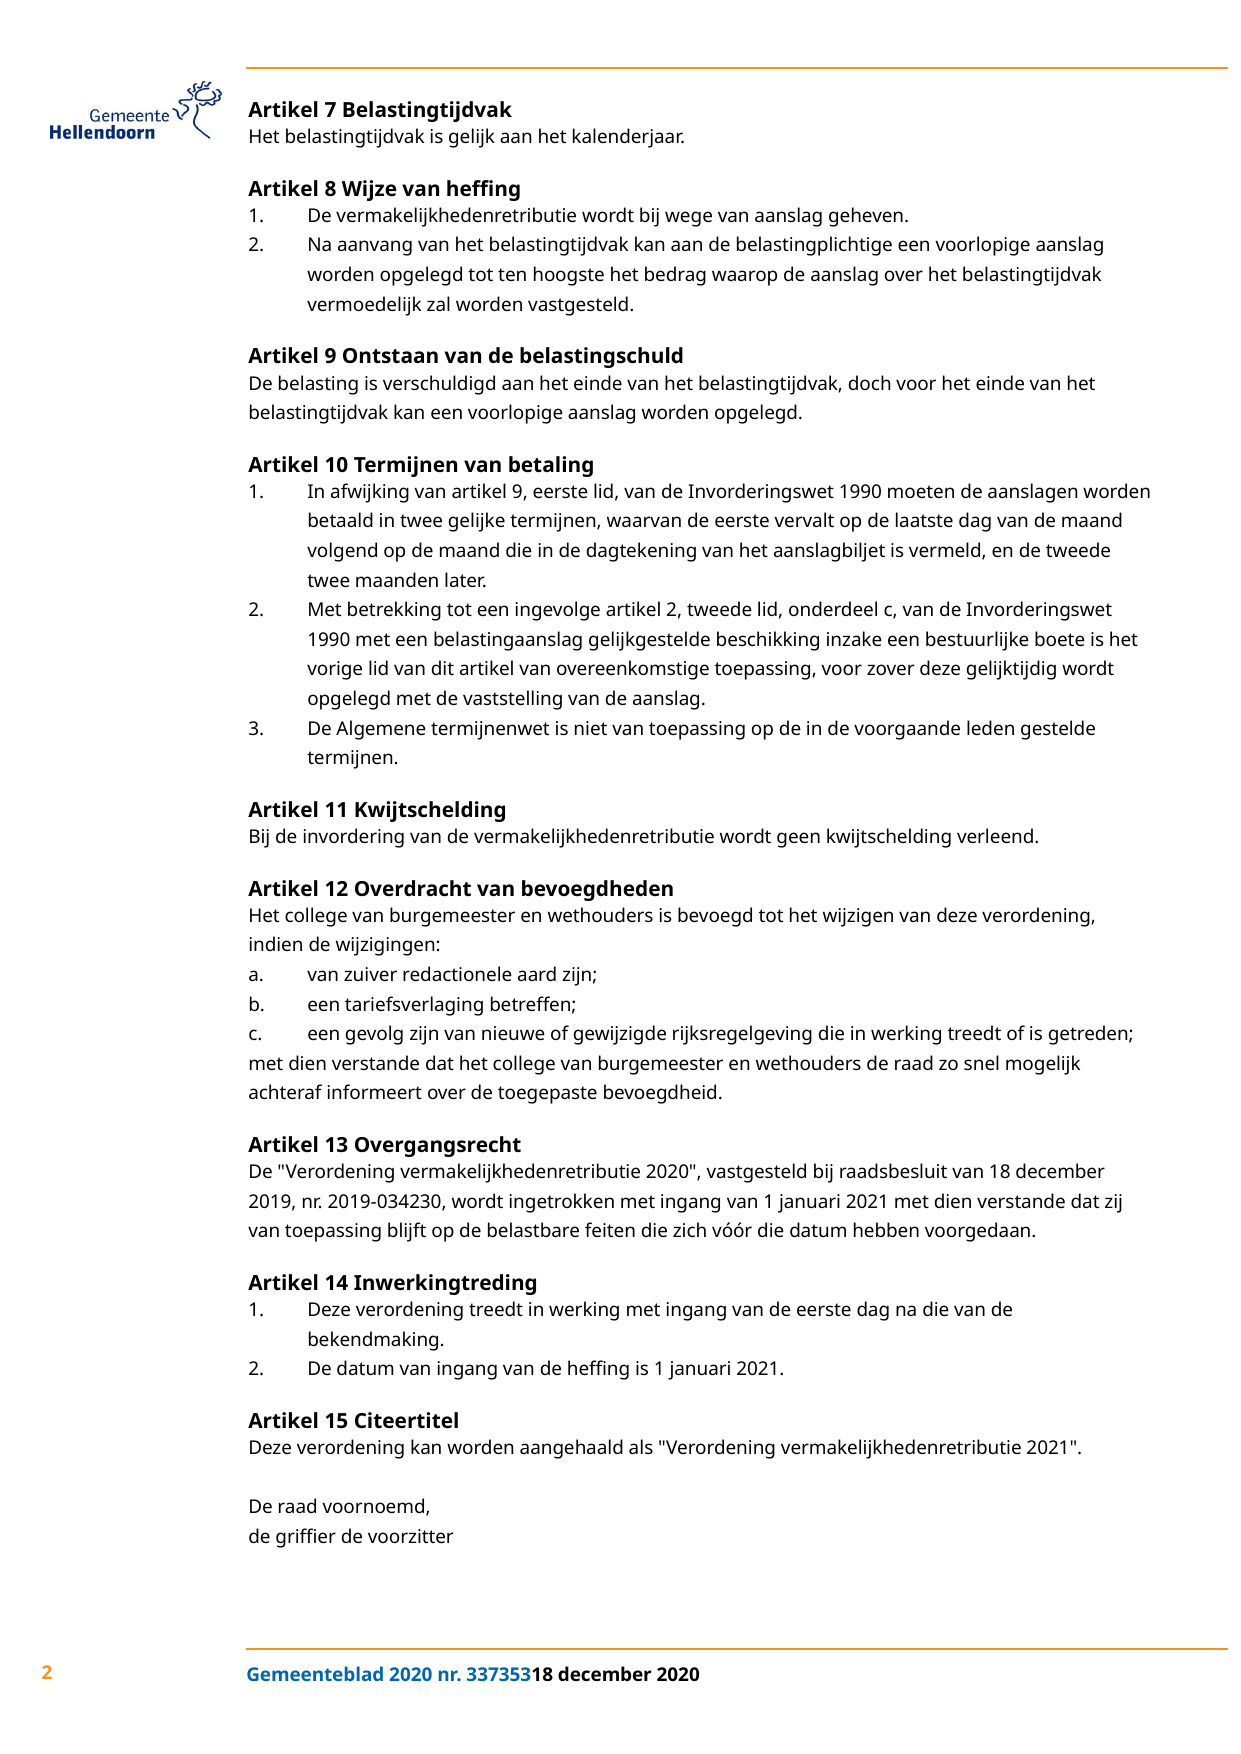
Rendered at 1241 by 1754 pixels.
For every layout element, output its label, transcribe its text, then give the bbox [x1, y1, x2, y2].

list een gevolg zijn van nieuwe of gewijzigde rijksregelgeving die in werking treedt of is getreden; [248, 1020, 1152, 1046]
list De datum van ingang van de heffing is 1 januari 2021. [248, 1356, 1152, 1381]
text Artikel 13 Overgangsrecht [248, 1130, 1152, 1158]
text Artikel 11 Kwijtschelding [248, 795, 1152, 823]
list De Algemene termijnenwet is niet van toepassing op de in de voorgaande leden gestelde termijnen. [248, 715, 1152, 770]
text De raad voornoemd, [248, 1494, 1152, 1519]
text Artikel 9 Ontstaan van de belastingschuld [248, 341, 1152, 370]
text De belasting is verschuldigd aan het einde van het belastingtijdvak, doch voor het einde van het belastingtijdvak kan een voorlopige aanslag worden opgelegd. [248, 370, 1152, 425]
text Het belastingtijdvak is gelijk aan het kalenderjaar. [248, 123, 1152, 149]
text met dien verstande dat het college van burgemeester en wethouders de raad zo snel mogelijk achteraf informeert over de toegepaste bevoegdheid. [248, 1050, 1152, 1105]
text Artikel 12 Overdracht van bevoegdheden [248, 874, 1152, 902]
list een tariefsverlaging betreffen; [248, 991, 1152, 1017]
list Na aanvang van het belastingtijdvak kan aan de belastingplichtige een voorlopige aanslag worden opgelegd tot ten hoogste het bedrag waarop de aanslag over het belastingtijdvak vermoedelijk zal worden vastgesteld. [248, 232, 1152, 317]
list van zuiver redactionele aard zijn; [248, 961, 1152, 987]
list In afwijking van artikel 9, eerste lid, van de Invorderingswet 1990 moeten de aanslagen worden betaald in twee gelijke termijnen, waarvan de eerste vervalt op de laatste dag van de maand volgend op de maand die in de dagtekening van het aanslagbiljet is vermeld, en de tweede twee maanden later. [248, 478, 1152, 593]
text Artikel 8 Wijze van heffing [248, 174, 1152, 202]
picture [41, 47, 231, 172]
text de griffier de voorzitter [248, 1523, 1152, 1549]
text Artikel 14 Inwerkingtreding [248, 1268, 1152, 1296]
text Het college van burgemeester en wethouders is bevoegd tot het wijzigen van deze verordening, indien de wijzigingen: [248, 902, 1152, 957]
text Artikel 10 Termijnen van betaling [248, 450, 1152, 478]
list Deze verordening treedt in werking met ingang van de eerste dag na die van de bekendmaking. [248, 1296, 1152, 1352]
text Artikel 15 Citeertitel [248, 1406, 1152, 1434]
list Met betrekking tot een ingevolge artikel 2, tweede lid, onderdeel c, van de Invorderingswet 1990 met een belastingaanslag gelijkgestelde beschikking inzake een bestuurlijke boete is het vorige lid van dit artikel van overeenkomstige toepassing, voor zover deze gelijktijdig wordt opgelegd met de vaststelling van de aanslag. [248, 596, 1152, 711]
text Bij de invordering van de vermakelijkhedenretributie wordt geen kwijtschelding verleend. [248, 823, 1152, 849]
list De vermakelijkhedenretributie wordt bij wege van aanslag geheven. [248, 202, 1152, 228]
text De "Verordening vermakelijkhedenretributie 2020", vastgesteld bij raadsbesluit van 18 december 2019, nr. 2019-034230, wordt ingetrokken met ingang van 1 januari 2021 met dien verstande dat zij van toepassing blijft op de belastbare feiten die zich vóór die datum hebben voorgedaan. [248, 1158, 1152, 1243]
text Deze verordening kan worden aangehaald als "Verordening vermakelijkhedenretributie 2021". [248, 1434, 1152, 1460]
text Artikel 7 Belastingtijdvak [248, 95, 1152, 123]
